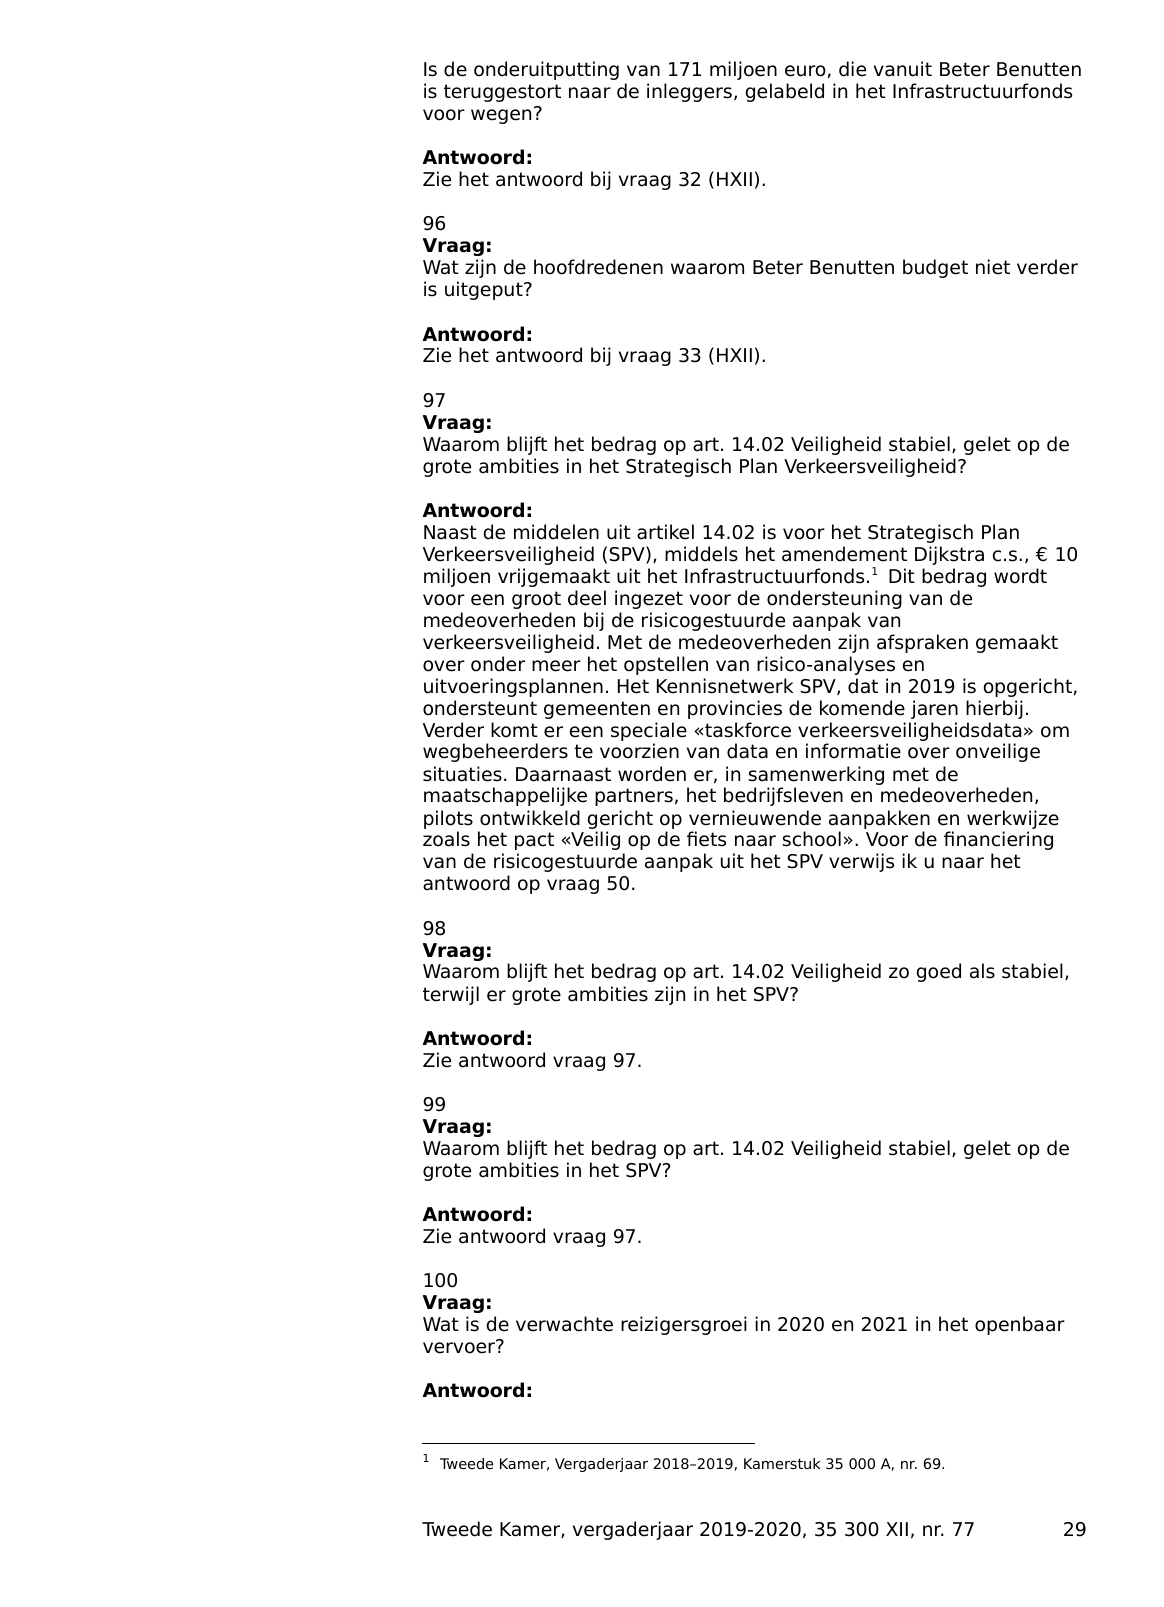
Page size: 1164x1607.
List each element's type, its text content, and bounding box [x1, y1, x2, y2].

text Antwoord: [422, 1380, 1087, 1402]
text Zie het antwoord bij vraag 32 (HXII). [422, 169, 1087, 191]
text Antwoord: [422, 1028, 1087, 1049]
text Antwoord: [422, 323, 1087, 345]
text Zie het antwoord bij vraag 33 (HXII). [422, 345, 1087, 367]
text 98 [422, 917, 1087, 939]
text 97 [422, 389, 1087, 412]
text Waarom blijft het bedrag op art. 14.02 Veiligheid zo goed als stabiel, terwijl er grote ambities zijn in het SPV? [422, 961, 1087, 1005]
text Zie antwoord vraag 97. [422, 1049, 1087, 1072]
text Waarom blijft het bedrag op art. 14.02 Veiligheid stabiel, gelet op de grote ambities in het Strategisch Plan Verkeersveiligheid? [422, 433, 1087, 477]
text Vraag: [422, 1116, 1087, 1138]
text Is de onderuitputting van 171 miljoen euro, die vanuit Beter Benutten is teruggestort naar de inleggers, gelabeld in het Infrastructuurfonds voor wegen? [422, 59, 1087, 125]
text Wat is de verwachte reizigersgroei in 2020 en 2021 in het openbaar vervoer? [422, 1314, 1087, 1358]
text Antwoord: [422, 147, 1087, 169]
text Zie antwoord vraag 97. [422, 1226, 1087, 1248]
text Vraag: [422, 412, 1087, 433]
text Waarom blijft het bedrag op art. 14.02 Veiligheid stabiel, gelet op de grote ambities in het SPV? [422, 1138, 1087, 1182]
text Antwoord: [422, 1204, 1087, 1226]
text Wat zijn de hoofdredenen waarom Beter Benutten budget niet verder is uitgeput? [422, 257, 1087, 301]
text 96 [422, 213, 1087, 235]
text Vraag: [422, 939, 1087, 961]
text Tweede Kamer, Vergaderjaar 2018–2019, Kamerstuk 35 000 A, nr. 69. [422, 1452, 1087, 1474]
text 99 [422, 1094, 1087, 1116]
text Vraag: [422, 1292, 1087, 1314]
text 100 [422, 1270, 1087, 1292]
text Vraag: [422, 235, 1087, 257]
text Antwoord: [422, 500, 1087, 522]
text Naast de middelen uit artikel 14.02 is voor het Strategisch Plan Verkeersveiligheid (SPV), middels het amendement Dijkstra c.s., € 10 miljoen vrijgemaakt uit het Infrastructuurfonds. Dit bedrag wordt voor een groot deel ingezet voor de ondersteuning van de medeoverheden bij de risicogestuurde aanpak van verkeersveiligheid. Met de medeoverheden zijn afspraken gemaakt over onder meer het opstellen van risico-analyses en uitvoeringsplannen. Het Kennisnetwerk SPV, dat in 2019 is opgericht, ondersteunt gemeenten en provincies de komende jaren hierbij. Verder komt er een speciale «taskforce verkeersveiligheidsdata» om wegbeheerders te voorzien van data en informatie over onveilige situaties. Daarnaast worden er, in samenwerking met de maatschappelijke partners, het bedrijfsleven en medeoverheden, pilots ontwikkeld gericht op vernieuwende aanpakken en werkwijze zoals het pact «Veilig op de fiets naar school». Voor de financiering van de risicogestuurde aanpak uit het SPV verwijs ik u naar het antwoord op vraag 50. [422, 522, 1087, 895]
